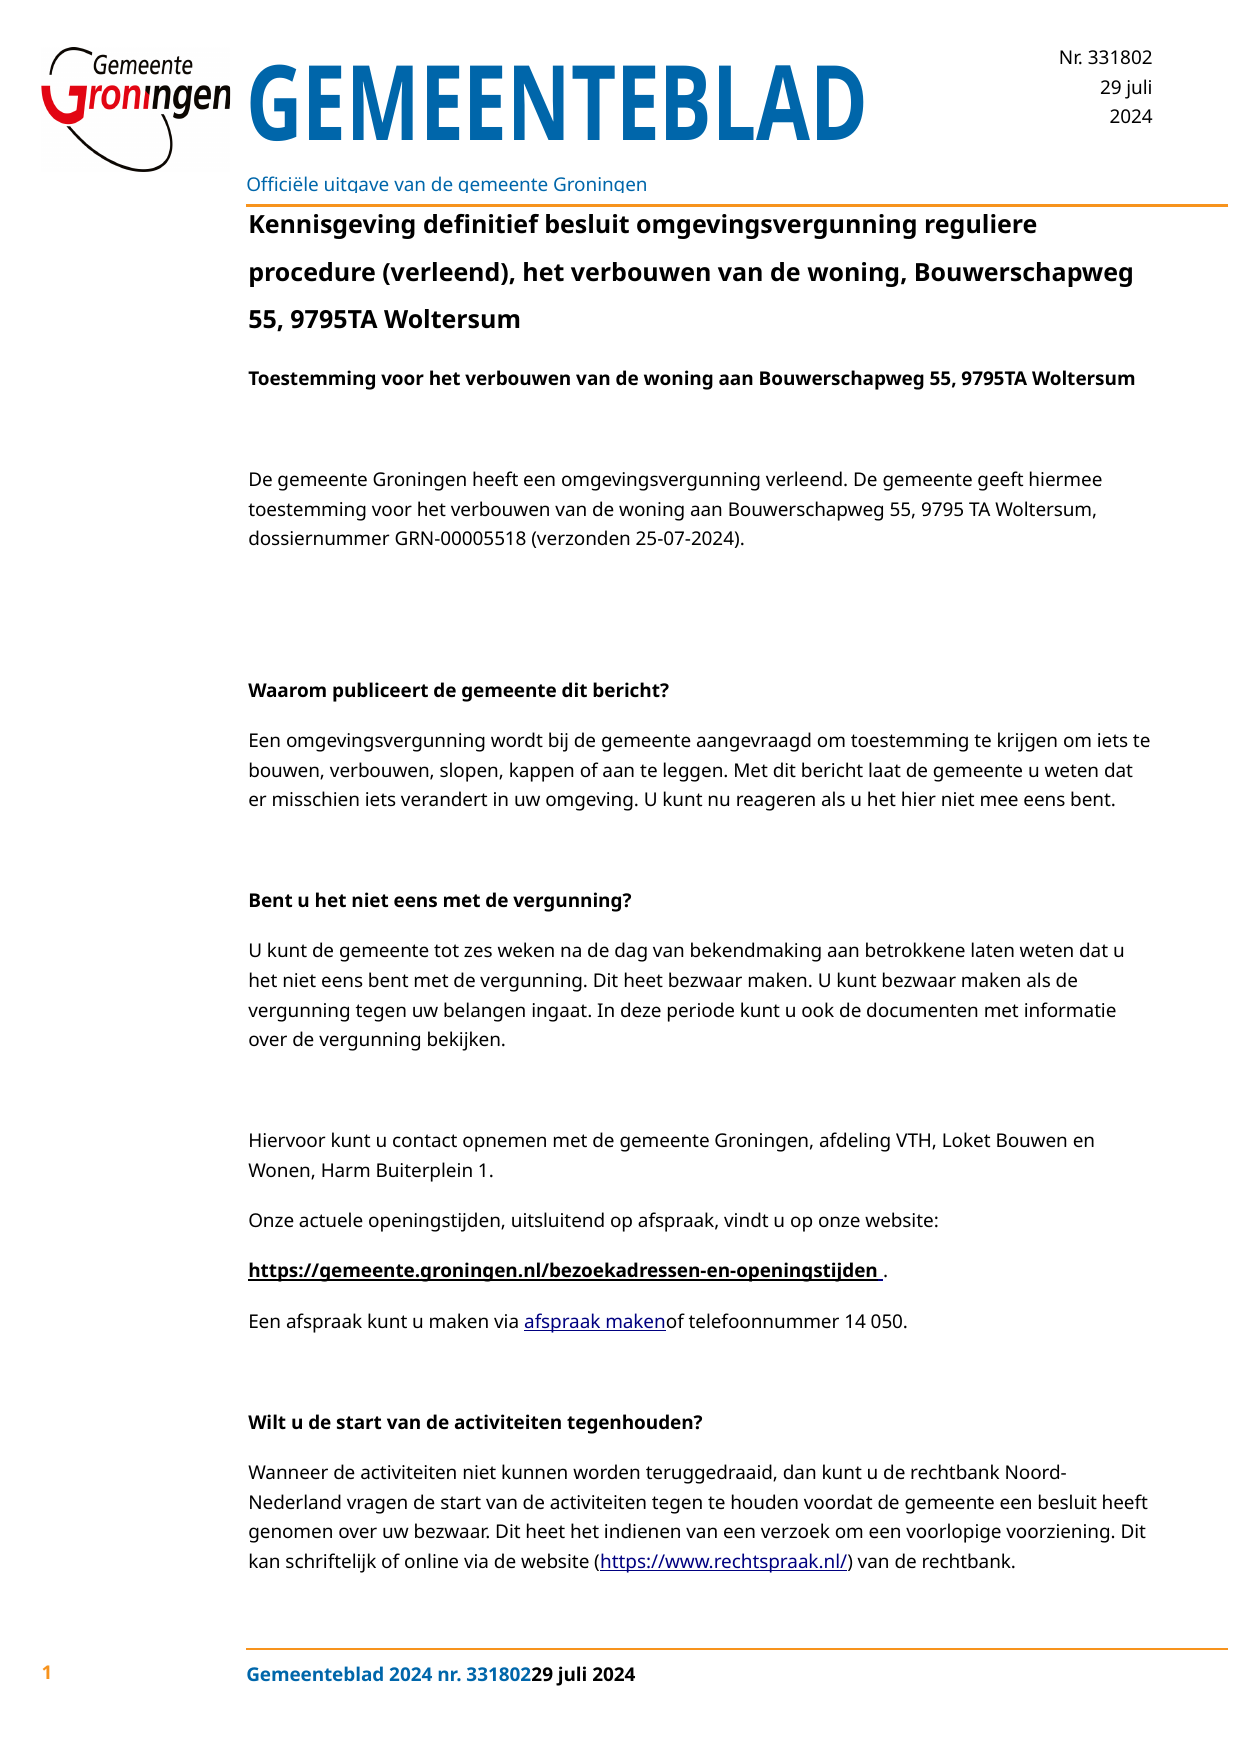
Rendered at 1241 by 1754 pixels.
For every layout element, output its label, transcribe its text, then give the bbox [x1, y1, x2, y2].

picture [41, 47, 231, 172]
text Hiervoor kunt u contact opnemen met de gemeente Groningen, afdeling VTH, Loket Bouwen en Wonen, Harm Buiterplein 1. [248, 1127, 1152, 1182]
text https://gemeente.groningen.nl/bezoekadressen-en-openingstijden . [248, 1258, 1152, 1283]
text Een afspraak kunt u maken via afspraak makenof telefoonnummer 14 050. [248, 1308, 1152, 1334]
text Toestemming voor het verbouwen van de woning aan Bouwerschapweg 55, 9795TA Woltersum [248, 366, 1152, 391]
text Wilt u de start van de activiteiten tegenhouden? [248, 1409, 1152, 1434]
text Bent u het niet eens met de vergunning? [248, 887, 1152, 913]
text Wanneer de activiteiten niet kunnen worden teruggedraaid, dan kunt u de rechtbank Noord-Nederland vragen de start van de activiteiten tegen te houden voordat de gemeente een besluit heeft genomen over uw bezwaar. Dit heet het indienen van een verzoek om een voorlopige voorziening. Dit kan schriftelijk of online via de website (https://www.rechtspraak.nl/) van de rechtbank. [248, 1459, 1152, 1574]
text Kennisgeving definitief besluit omgevingsvergunning reguliere procedure (verleend), het verbouwen van de woning, Bouwerschapweg 55, 9795TA Woltersum [248, 207, 1152, 336]
text Een omgevingsvergunning wordt bij de gemeente aangevraagd om toestemming te krijgen om iets te bouwen, verbouwen, slopen, kappen of aan te leggen. Met dit bericht laat de gemeente u weten dat er misschien iets verandert in uw omgeving. U kunt nu reageren als u het hier niet mee eens bent. [248, 727, 1152, 812]
text De gemeente Groningen heeft een omgevingsvergunning verleend. De gemeente geeft hiermee toestemming voor het verbouwen van de woning aan Bouwerschapweg 55, 9795 TA Woltersum, dossiernummer GRN-00005518 (verzonden 25-07-2024). [248, 466, 1152, 551]
text U kunt de gemeente tot zes weken na de dag van bekendmaking aan betrokkene laten weten dat u het niet eens bent met de vergunning. Dit heet bezwaar maken. U kunt bezwaar maken als de vergunning tegen uw belangen ingaat. In deze periode kunt u ook de documenten met informatie over de vergunning bekijken. [248, 938, 1152, 1052]
text Waarom publiceert de gemeente dit bericht? [248, 677, 1152, 702]
text Onze actuele openingstijden, uitsluitend op afspraak, vindt u op onze website: [248, 1207, 1152, 1233]
